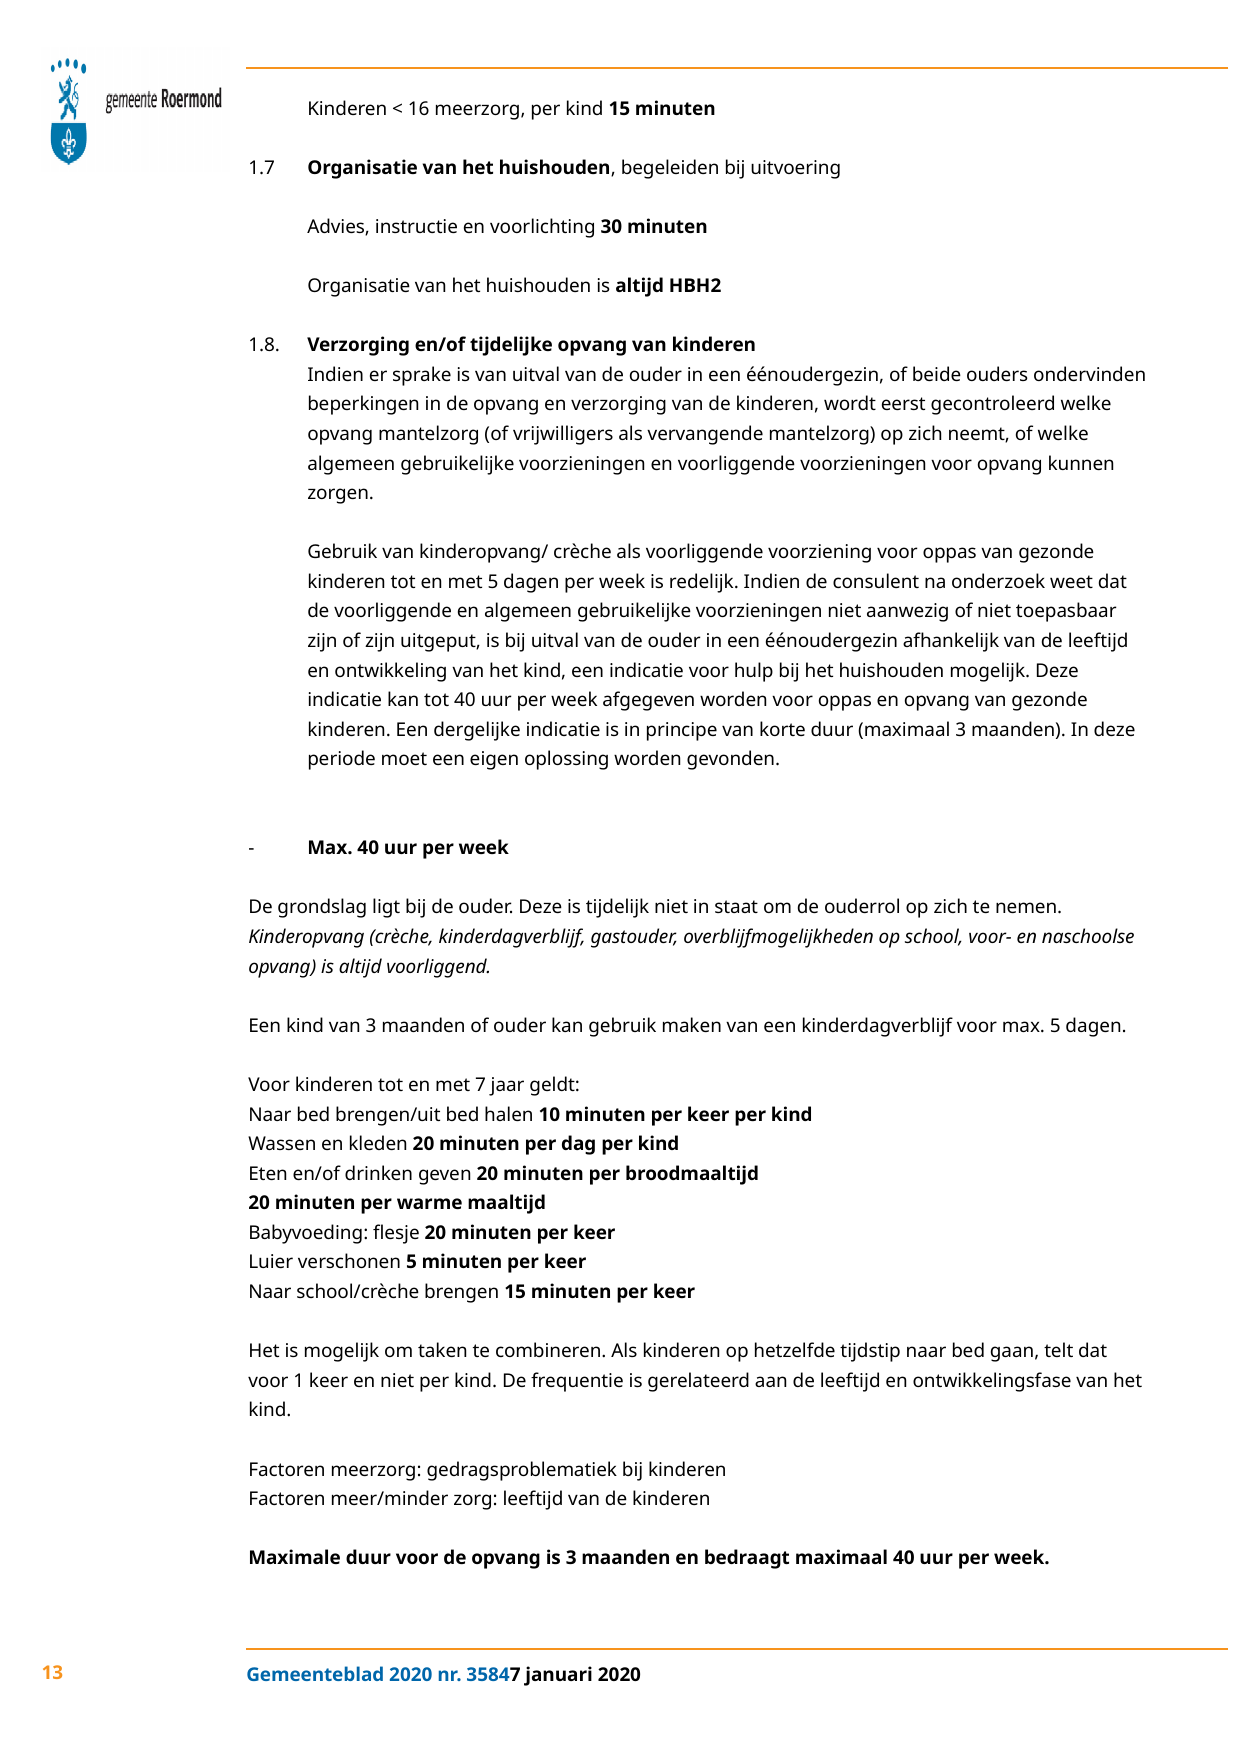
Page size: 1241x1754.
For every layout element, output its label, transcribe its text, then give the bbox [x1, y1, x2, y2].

list Gebruik van kinderopvang/ crèche als voorliggende voorziening voor oppas van gezonde kinderen tot en met 5 dagen per week is redelijk. Indien de consulent na onderzoek weet dat de voorliggende en algemeen gebruikelijke voorzieningen niet aanwezig of niet toepasbaar zijn of zijn uitgeput, is bij uitval van de ouder in een éénoudergezin afhankelijk van de leeftijd en ontwikkeling van het kind, een indicatie voor hulp bij het huishouden mogelijk. Deze indicatie kan tot 40 uur per week afgegeven worden voor oppas en opvang van gezonde kinderen. Een dergelijke indicatie is in principe van korte duur (maximaal 3 maanden). In deze periode moet een eigen oplossing worden gevonden. [248, 538, 1152, 771]
list Indien er sprake is van uitval van de ouder in een éénoudergezin, of beide ouders ondervinden beperkingen in de opvang en verzorging van de kinderen, wordt eerst gecontroleerd welke opvang mantelzorg (of vrijwilligers als vervangende mantelzorg) op zich neemt, of welke algemeen gebruikelijke voorzieningen en voorliggende voorzieningen voor opvang kunnen zorgen. [248, 361, 1152, 505]
list Organisatie van het huishouden, begeleiden bij uitvoering [248, 154, 1152, 180]
table_header Max. 40 uur per week De grondslag ligt bij de ouder. Deze is tijdelijk niet in staat om de ouderrol op zich te nemen. Kinderopvang (crèche, kinderdagverblijf, gastouder, overblijfmogelijkheden op school, voor- en naschoolse opvang) is altijd voorliggend. Een kind van 3 maanden of ouder kan gebruik maken van een kinderdagverblijf voor max. 5 dagen. Voor kinderen tot en met 7 jaar geldt: Naar bed brengen/uit bed halen 10 minuten per keer per kind Wassen en kleden 20 minuten per dag per kind Eten en/of drinken geven 20 minuten per broodmaaltijd 20 minuten per warme maaltijd Babyvoeding: flesje 20 minuten per keer Luier verschonen 5 minuten per keer Naar school/crèche brengen 15 minuten per keer Het is mogelijk om taken te combineren. Als kinderen op hetzelfde tijdstip naar bed gaan, telt dat voor 1 keer en niet per kind. De frequentie is gerelateerd aan de leeftijd en ontwikkelingsfase van het kind. Factoren meerzorg: gedragsproblematiek bij kinderen Factoren meer/minder zorg: leeftijd van de kinderen Maximale duur voor de opvang is 3 maanden en bedraagt maximaal 40 uur per week. [248, 805, 1152, 1600]
list Advies, instructie en voorlichting 30 minuten [248, 213, 1152, 239]
list Verzorging en/of tijdelijke opvang van kinderen [248, 331, 1152, 357]
list Kinderen < 16 meerzorg, per kind 15 minuten [248, 95, 1152, 121]
list Organisatie van het huishouden is altijd HBH2 [248, 272, 1152, 298]
picture [41, 47, 231, 172]
